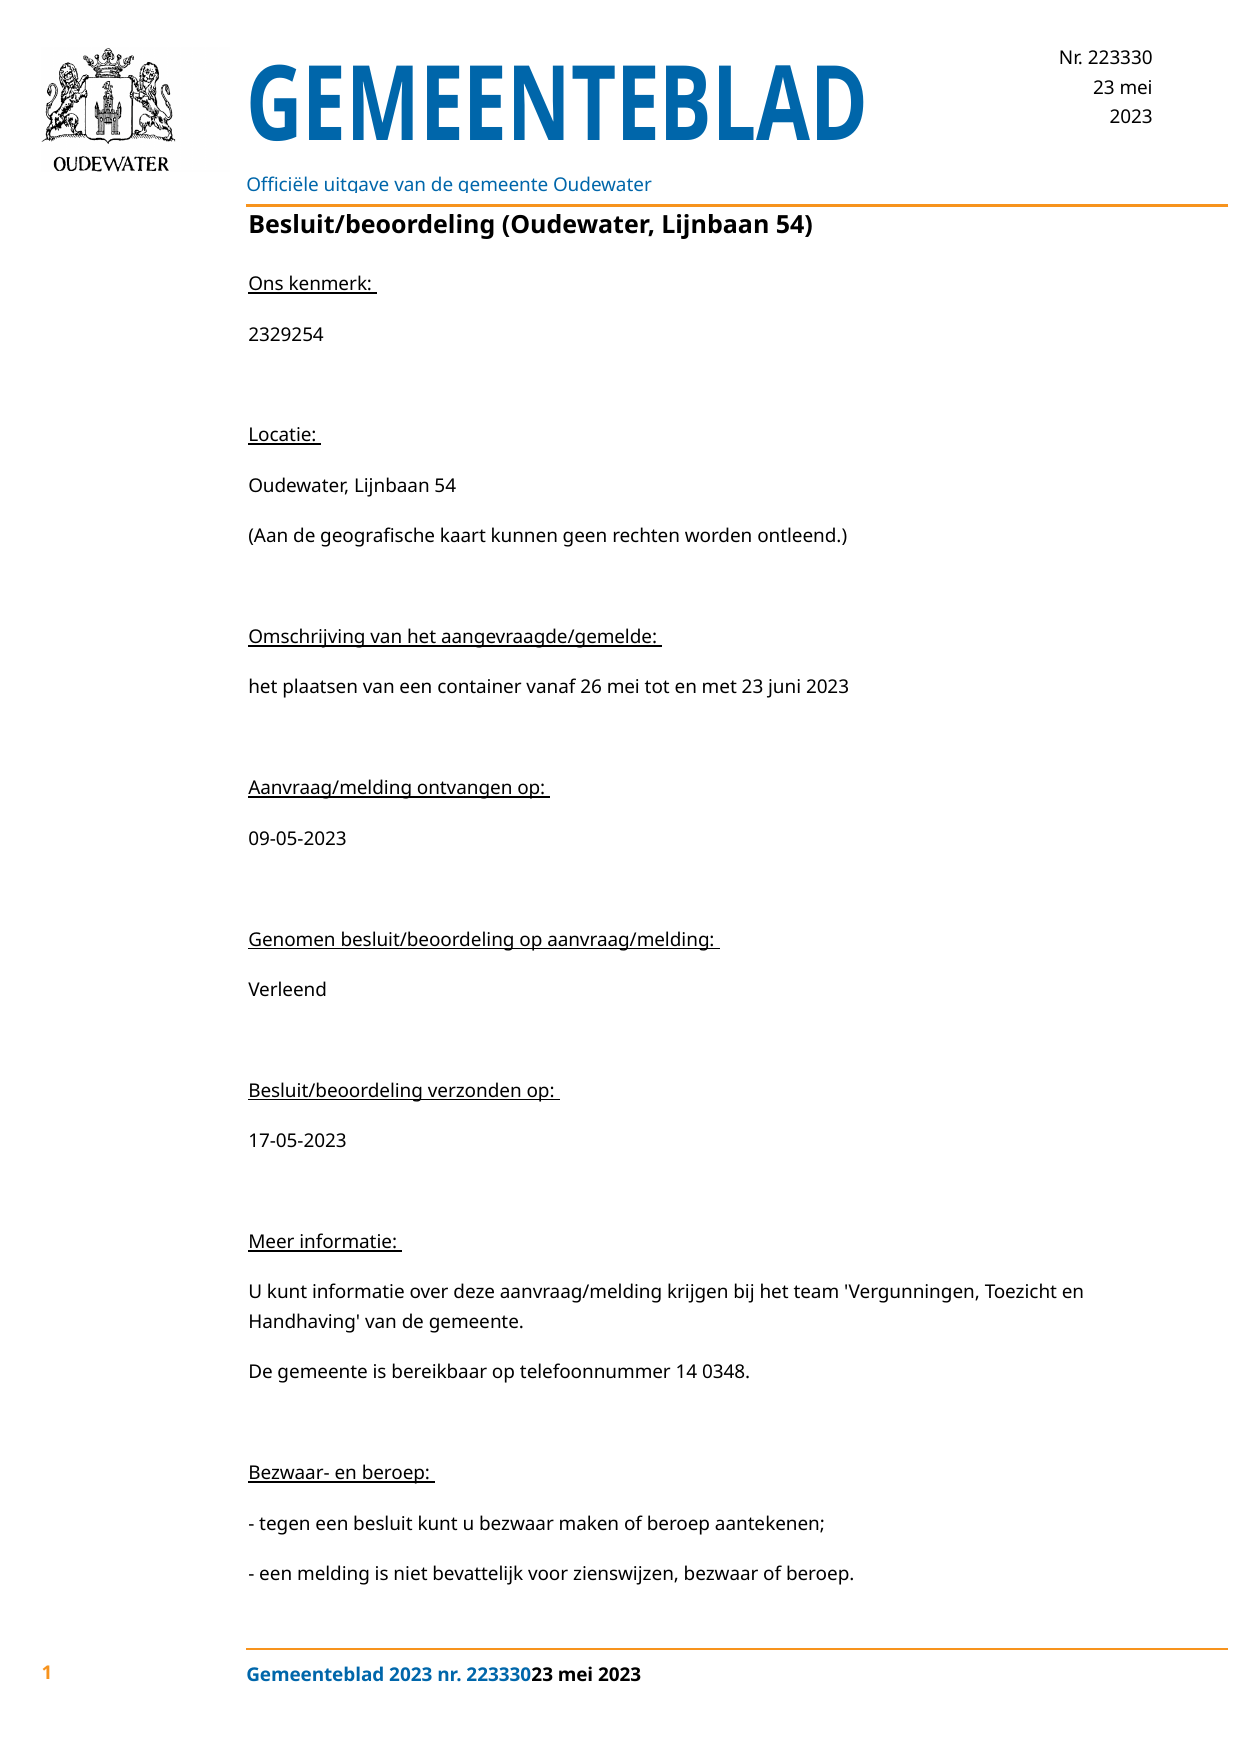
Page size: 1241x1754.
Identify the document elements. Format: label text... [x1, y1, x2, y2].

text Meer informatie: [248, 1228, 1152, 1254]
picture [41, 47, 231, 172]
text Verleend [248, 976, 1152, 1002]
text Omschrijving van het aangevraagde/gemelde: [248, 623, 1152, 649]
text - een melding is niet bevattelijk voor zienswijzen, bezwaar of beroep. [248, 1560, 1152, 1586]
text 09-05-2023 [248, 825, 1152, 851]
text U kunt informatie over deze aanvraag/melding krijgen bij het team 'Vergunningen, Toezicht en Handhaving' van de gemeente. [248, 1279, 1152, 1334]
text - tegen een besluit kunt u bezwaar maken of beroep aantekenen; [248, 1510, 1152, 1536]
text Locatie: [248, 422, 1152, 447]
text Besluit/beoordeling verzonden op: [248, 1077, 1152, 1103]
text De gemeente is bereikbaar op telefoonnummer 14 0348. [248, 1359, 1152, 1384]
text (Aan de geografische kaart kunnen geen rechten worden ontleend.) [248, 522, 1152, 548]
text Oudewater, Lijnbaan 54 [248, 472, 1152, 498]
text Aanvraag/melding ontvangen op: [248, 774, 1152, 800]
text Besluit/beoordeling (Oudewater, Lijnbaan 54) [248, 207, 1152, 241]
text 17-05-2023 [248, 1127, 1152, 1153]
text Genomen besluit/beoordeling op aanvraag/melding: [248, 926, 1152, 951]
text 2329254 [248, 321, 1152, 346]
text Bezwaar- en beroep: [248, 1459, 1152, 1485]
text Ons kenmerk: [248, 270, 1152, 296]
text het plaatsen van een container vanaf 26 mei tot en met 23 juni 2023 [248, 674, 1152, 699]
